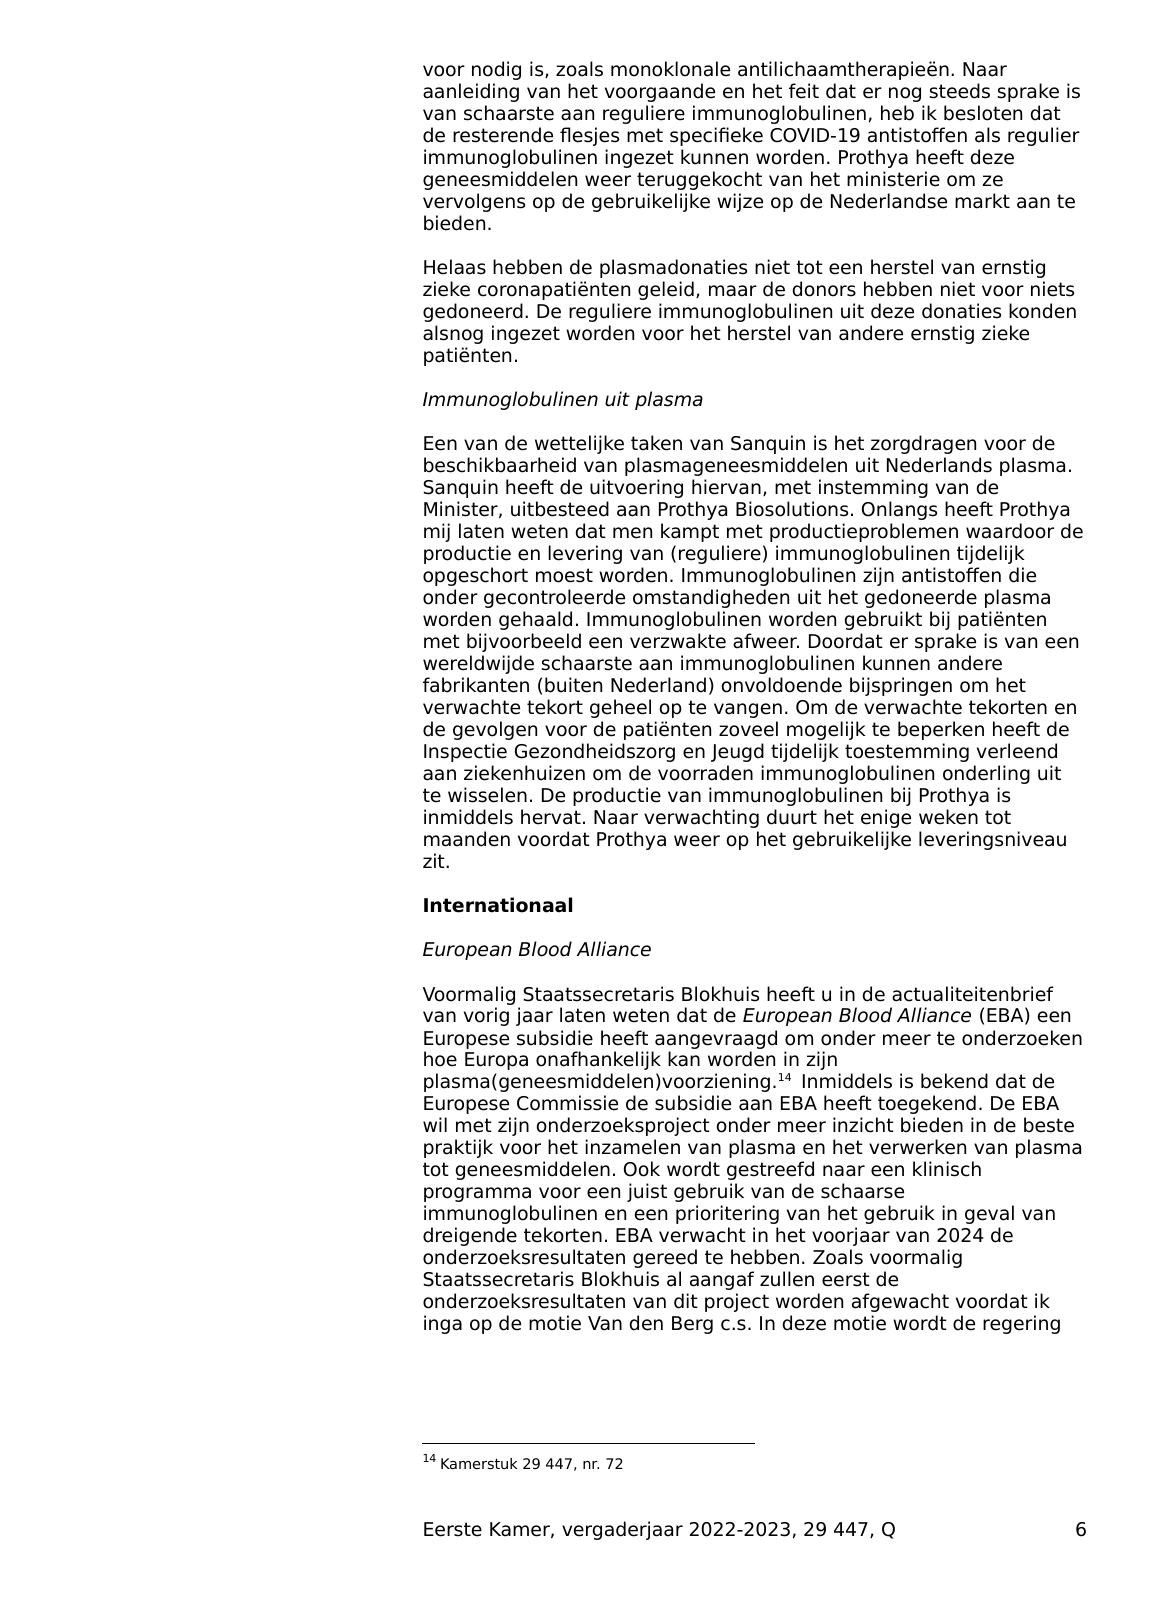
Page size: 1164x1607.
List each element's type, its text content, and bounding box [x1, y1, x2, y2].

subtitle Immunoglobulinen uit plasma [422, 389, 1087, 411]
text voor nodig is, zoals monoklonale antilichaamtherapieën. Naar aanleiding van het voorgaande en het feit dat er nog steeds sprake is van schaarste aan reguliere immunoglobulinen, heb ik besloten dat de resterende flesjes met specifieke COVID-19 antistoffen als regulier immunoglobulinen ingezet kunnen worden. Prothya heeft deze geneesmiddelen weer teruggekocht van het ministerie om ze vervolgens op de gebruikelijke wijze op de Nederlandse markt aan te bieden. [422, 59, 1087, 235]
subtitle European Blood Alliance [422, 939, 1087, 961]
text Kamerstuk 29 447, nr. 72 [422, 1452, 1087, 1474]
text Helaas hebben de plasmadonaties niet tot een herstel van ernstig zieke coronapatiënten geleid, maar de donors hebben niet voor niets gedoneerd. De reguliere immunoglobulinen uit deze donaties konden alsnog ingezet worden voor het herstel van andere ernstig zieke patiënten. [422, 257, 1087, 367]
text Voormalig Staatssecretaris Blokhuis heeft u in de actualiteitenbrief van vorig jaar laten weten dat de European Blood Alliance (EBA) een Europese subsidie heeft aangevraagd om onder meer te onderzoeken hoe Europa onafhankelijk kan worden in zijn plasma(geneesmiddelen)voorziening. Inmiddels is bekend dat de Europese Commissie de subsidie aan EBA heeft toegekend. De EBA wil met zijn onderzoeksproject onder meer inzicht bieden in de beste praktijk voor het inzamelen van plasma en het verwerken van plasma tot geneesmiddelen. Ook wordt gestreefd naar een klinisch programma voor een juist gebruik van de schaarse immunoglobulinen en een prioritering van het gebruik in geval van dreigende tekorten. EBA verwacht in het voorjaar van 2024 de onderzoeksresultaten gereed te hebben. Zoals voormalig Staatssecretaris Blokhuis al aangaf zullen eerst de onderzoeksresultaten van dit project worden afgewacht voordat ik inga op de motie Van den Berg c.s. In deze motie wordt de regering [422, 983, 1087, 1335]
subtitle Internationaal [422, 895, 1087, 917]
text Een van de wettelijke taken van Sanquin is het zorgdragen voor de beschikbaarheid van plasmageneesmiddelen uit Nederlands plasma. Sanquin heeft de uitvoering hiervan, met instemming van de Minister, uitbesteed aan Prothya Biosolutions. Onlangs heeft Prothya mij laten weten dat men kampt met productieproblemen waardoor de productie en levering van (reguliere) immunoglobulinen tijdelijk opgeschort moest worden. Immunoglobulinen zijn antistoffen die onder gecontroleerde omstandigheden uit het gedoneerde plasma worden gehaald. Immunoglobulinen worden gebruikt bij patiënten met bijvoorbeeld een verzwakte afweer. Doordat er sprake is van een wereldwijde schaarste aan immunoglobulinen kunnen andere fabrikanten (buiten Nederland) onvoldoende bijspringen om het verwachte tekort geheel op te vangen. Om de verwachte tekorten en de gevolgen voor de patiënten zoveel mogelijk te beperken heeft de Inspectie Gezondheidszorg en Jeugd tijdelijk toestemming verleend aan ziekenhuizen om de voorraden immunoglobulinen onderling uit te wisselen. De productie van immunoglobulinen bij Prothya is inmiddels hervat. Naar verwachting duurt het enige weken tot maanden voordat Prothya weer op het gebruikelijke leveringsniveau zit. [422, 433, 1087, 873]
